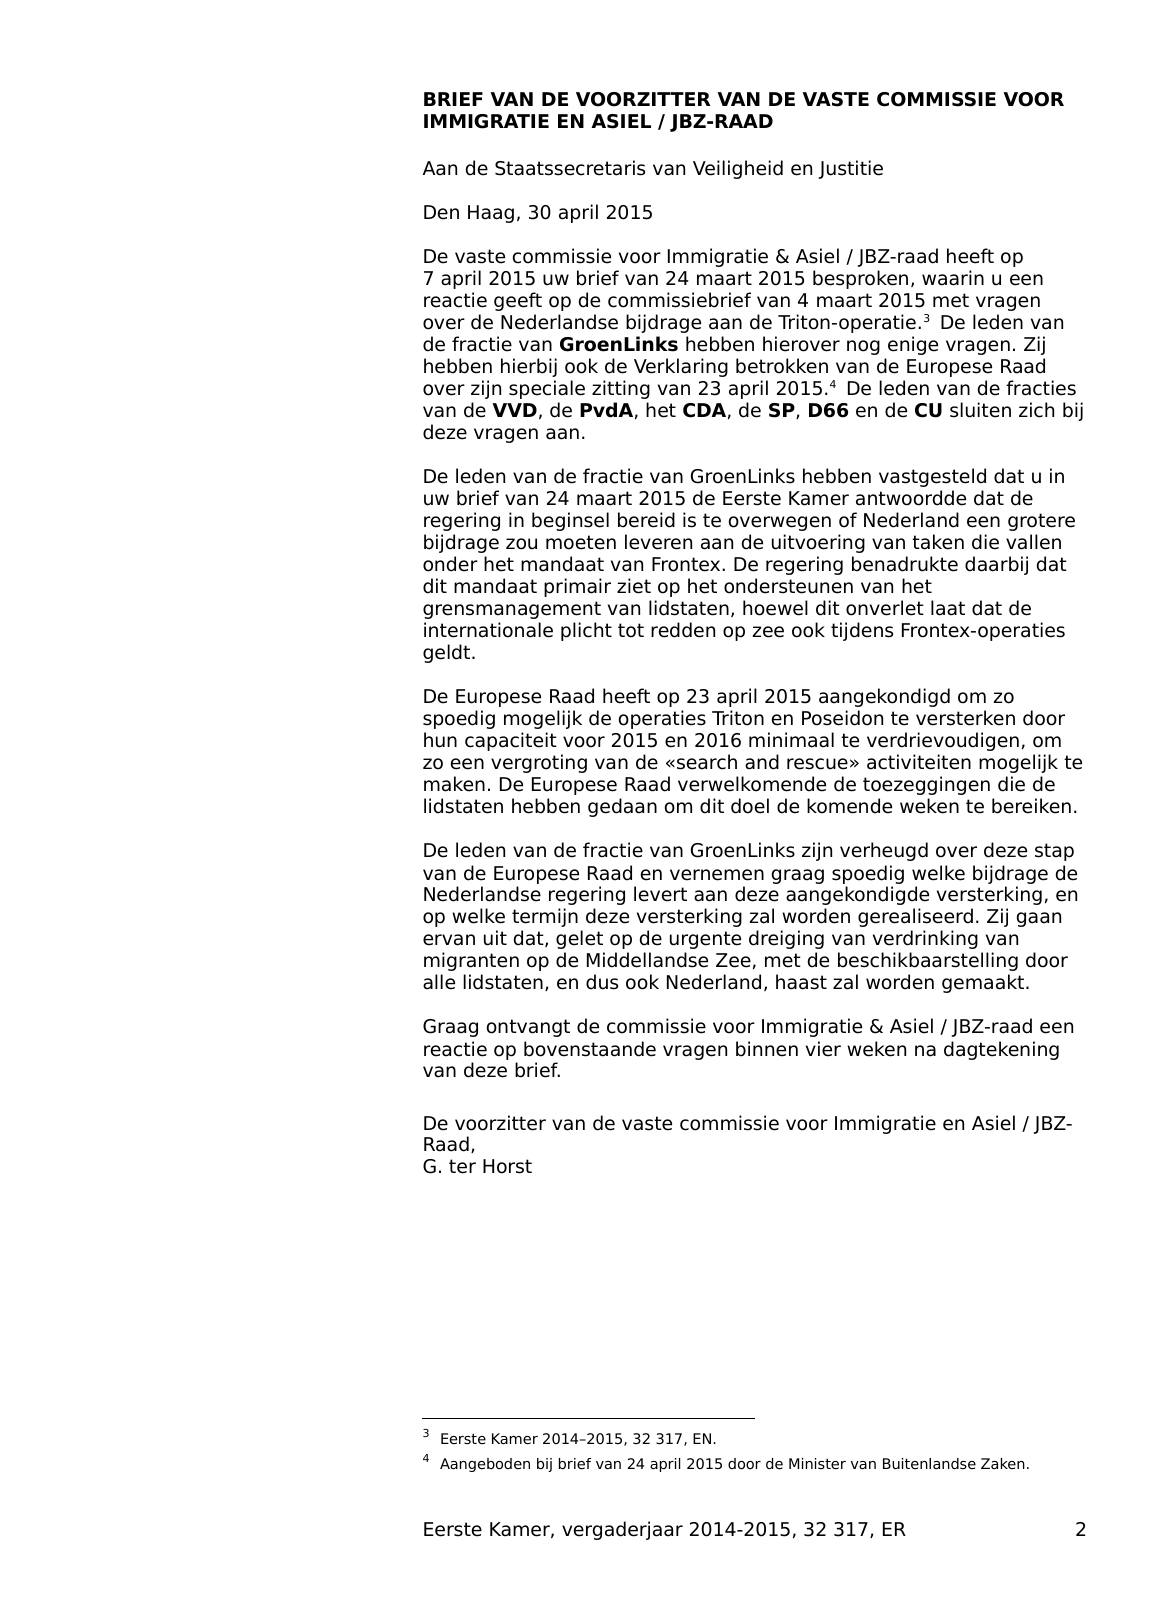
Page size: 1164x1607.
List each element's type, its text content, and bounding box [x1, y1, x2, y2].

text Aan de Staatssecretaris van Veiligheid en Justitie [422, 158, 1087, 180]
text De voorzitter van de vaste commissie voor Immigratie en Asiel / JBZ-Raad, G. ter Horst [422, 1112, 1087, 1178]
text De leden van de fractie van GroenLinks zijn verheugd over deze stap van de Europese Raad en vernemen graag spoedig welke bijdrage de Nederlandse regering levert aan deze aangekondigde versterking, en op welke termijn deze versterking zal worden gerealiseerd. Zij gaan ervan uit dat, gelet op de urgente dreiging van verdrinking van migranten op de Middellandse Zee, met de beschikbaarstelling door alle lidstaten, en dus ook Nederland, haast zal worden gemaakt. [422, 840, 1087, 994]
text Graag ontvangt de commissie voor Immigratie & Asiel / JBZ-raad een reactie op bovenstaande vragen binnen vier weken na dagtekening van deze brief. [422, 1016, 1087, 1082]
text Den Haag, 30 april 2015 [422, 202, 1087, 224]
text Eerste Kamer 2014–2015, 32 317, EN. [422, 1427, 1087, 1449]
text Aangeboden bij brief van 24 april 2015 door de Minister van Buitenlandse Zaken. [422, 1452, 1087, 1474]
subtitle BRIEF VAN DE VOORZITTER VAN DE VASTE COMMISSIE VOOR IMMIGRATIE EN ASIEL / JBZ-RAAD [422, 89, 1087, 133]
text De vaste commissie voor Immigratie & Asiel / JBZ-raad heeft op 7 april 2015 uw brief van 24 maart 2015 besproken, waarin u een reactie geeft op de commissiebrief van 4 maart 2015 met vragen over de Nederlandse bijdrage aan de Triton-operatie. De leden van de fractie van GroenLinks hebben hierover nog enige vragen. Zij hebben hierbij ook de Verklaring betrokken van de Europese Raad over zijn speciale zitting van 23 april 2015. De leden van de fracties van de VVD, de PvdA, het CDA, de SP, D66 en de CU sluiten zich bij deze vragen aan. [422, 246, 1087, 444]
text De leden van de fractie van GroenLinks hebben vastgesteld dat u in uw brief van 24 maart 2015 de Eerste Kamer antwoordde dat de regering in beginsel bereid is te overwegen of Nederland een grotere bijdrage zou moeten leveren aan de uitvoering van taken die vallen onder het mandaat van Frontex. De regering benadrukte daarbij dat dit mandaat primair ziet op het ondersteunen van het grensmanagement van lidstaten, hoewel dit onverlet laat dat de internationale plicht tot redden op zee ook tijdens Frontex-operaties geldt. [422, 466, 1087, 664]
text De Europese Raad heeft op 23 april 2015 aangekondigd om zo spoedig mogelijk de operaties Triton en Poseidon te versterken door hun capaciteit voor 2015 en 2016 minimaal te verdrievoudigen, om zo een vergroting van de «search and rescue» activiteiten mogelijk te maken. De Europese Raad verwelkomende de toezeggingen die de lidstaten hebben gedaan om dit doel de komende weken te bereiken. [422, 686, 1087, 818]
